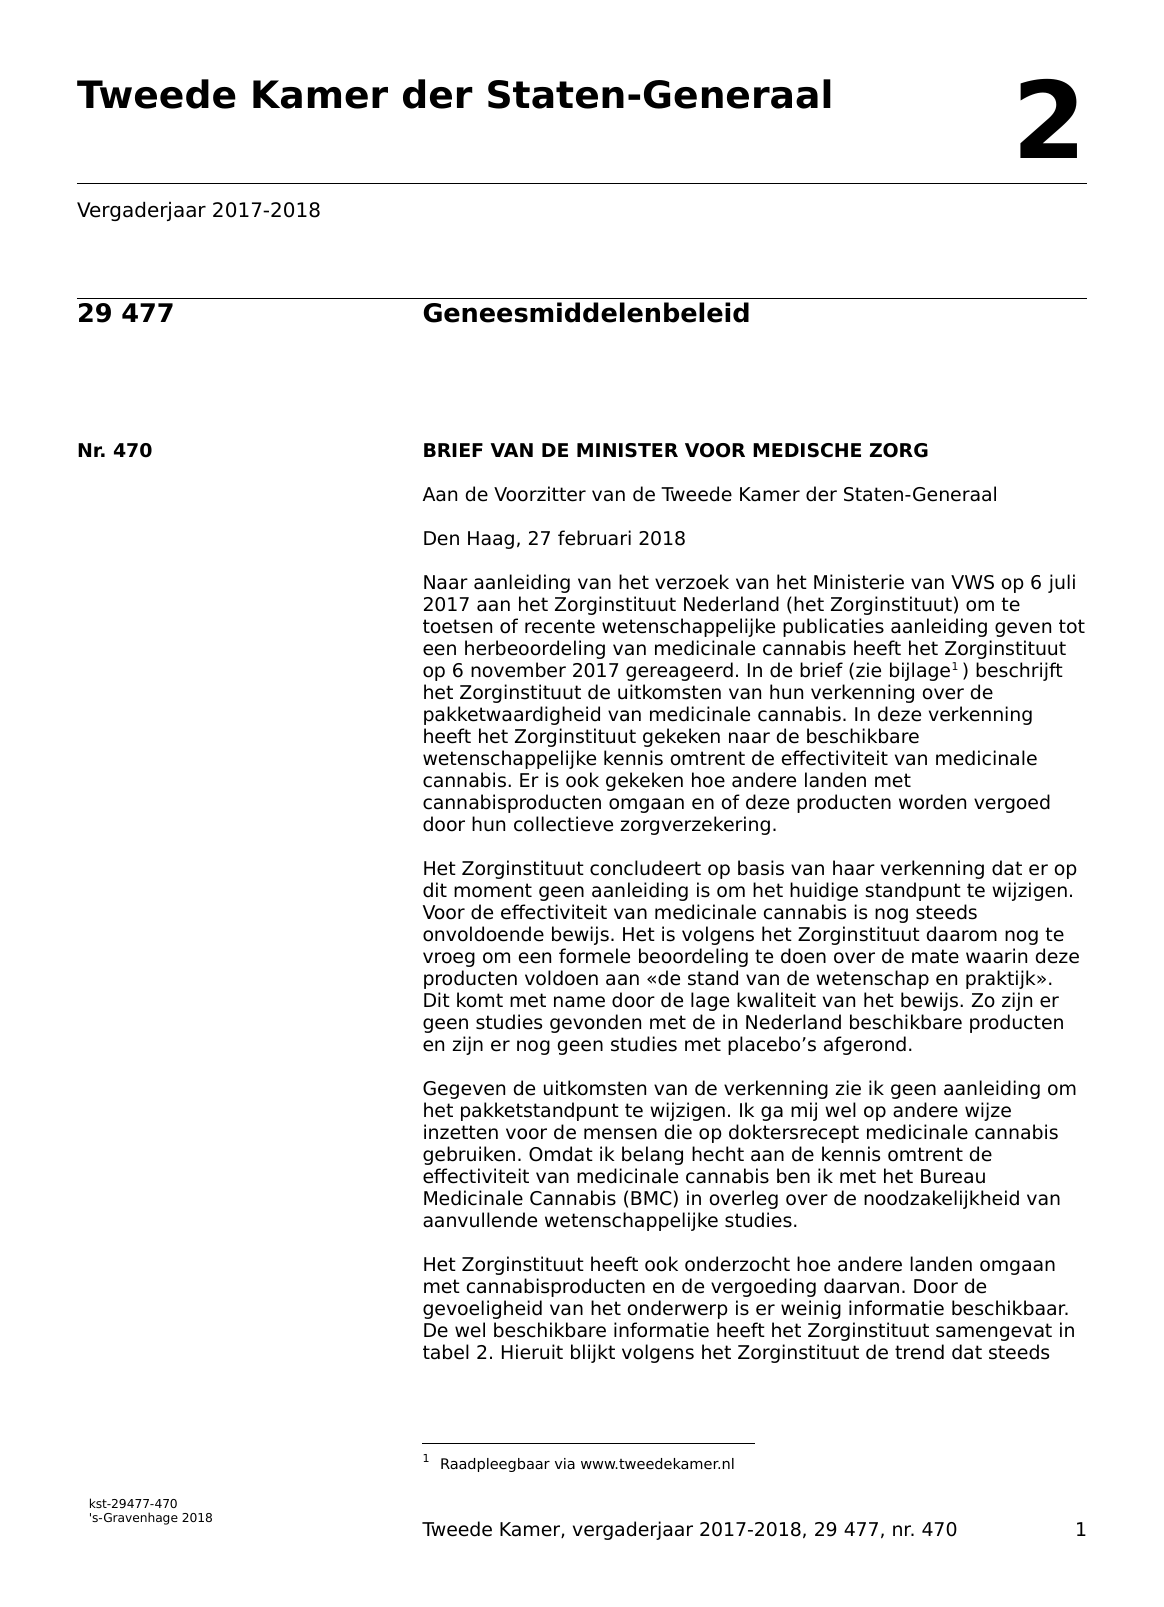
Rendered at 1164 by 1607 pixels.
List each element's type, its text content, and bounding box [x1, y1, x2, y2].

table_header Tweede Kamer der Staten-Generaal [77, 59, 886, 183]
table_cell Vergaderjaar 2017-2018 [77, 184, 1087, 298]
text Het Zorginstituut concludeert op basis van haar verkenning dat er op dit moment geen aanleiding is om het huidige standpunt te wijzigen. Voor de effectiviteit van medicinale cannabis is nog steeds onvoldoende bewijs. Het is volgens het Zorginstituut daarom nog te vroeg om een formele beoordeling te doen over de mate waarin deze producten voldoen aan «de stand van de wetenschap en praktijk». Dit komt met name door de lage kwaliteit van het bewijs. Zo zijn er geen studies gevonden met de in Nederland beschikbare producten en zijn er nog geen studies met placebo’s afgerond. [422, 858, 1087, 1056]
text kst-29477-470 [88, 1497, 323, 1511]
subtitle 29 477 Geneesmiddelenbeleid [77, 299, 1087, 329]
subtitle Nr. 470 BRIEF VAN DE MINISTER VOOR MEDISCHE ZORG [77, 440, 1087, 462]
text Den Haag, 27 februari 2018 [422, 528, 1087, 550]
text Raadpleegbaar via www.tweedekamer.nl [422, 1452, 1087, 1474]
text Gegeven de uitkomsten van de verkenning zie ik geen aanleiding om het pakketstandpunt te wijzigen. Ik ga mij wel op andere wijze inzetten voor de mensen die op doktersrecept medicinale cannabis gebruiken. Omdat ik belang hecht aan de kennis omtrent de effectiviteit van medicinale cannabis ben ik met het Bureau Medicinale Cannabis (BMC) in overleg over de noodzakelijkheid van aanvullende wetenschappelijke studies. [422, 1078, 1087, 1232]
text 's-Gravenhage 2018 [88, 1511, 323, 1525]
text Aan de Voorzitter van de Tweede Kamer der Staten-Generaal [422, 484, 1087, 506]
text Het Zorginstituut heeft ook onderzocht hoe andere landen omgaan met cannabisproducten en de vergoeding daarvan. Door de gevoeligheid van het onderwerp is er weinig informatie beschikbaar. De wel beschikbare informatie heeft het Zorginstituut samengevat in tabel 2. Hieruit blijkt volgens het Zorginstituut de trend dat steeds [422, 1254, 1087, 1364]
table_header 2 [886, 59, 1087, 183]
text Naar aanleiding van het verzoek van het Ministerie van VWS op 6 juli 2017 aan het Zorginstituut Nederland (het Zorginstituut) om te toetsen of recente wetenschappelijke publicaties aanleiding geven tot een herbeoordeling van medicinale cannabis heeft het Zorginstituut op 6 november 2017 gereageerd. In de brief (zie bijlage) beschrijft het Zorginstituut de uitkomsten van hun verkenning over de pakketwaardigheid van medicinale cannabis. In deze verkenning heeft het Zorginstituut gekeken naar de beschikbare wetenschappelijke kennis omtrent de effectiviteit van medicinale cannabis. Er is ook gekeken hoe andere landen met cannabisproducten omgaan en of deze producten worden vergoed door hun collectieve zorgverzekering. [422, 572, 1087, 836]
